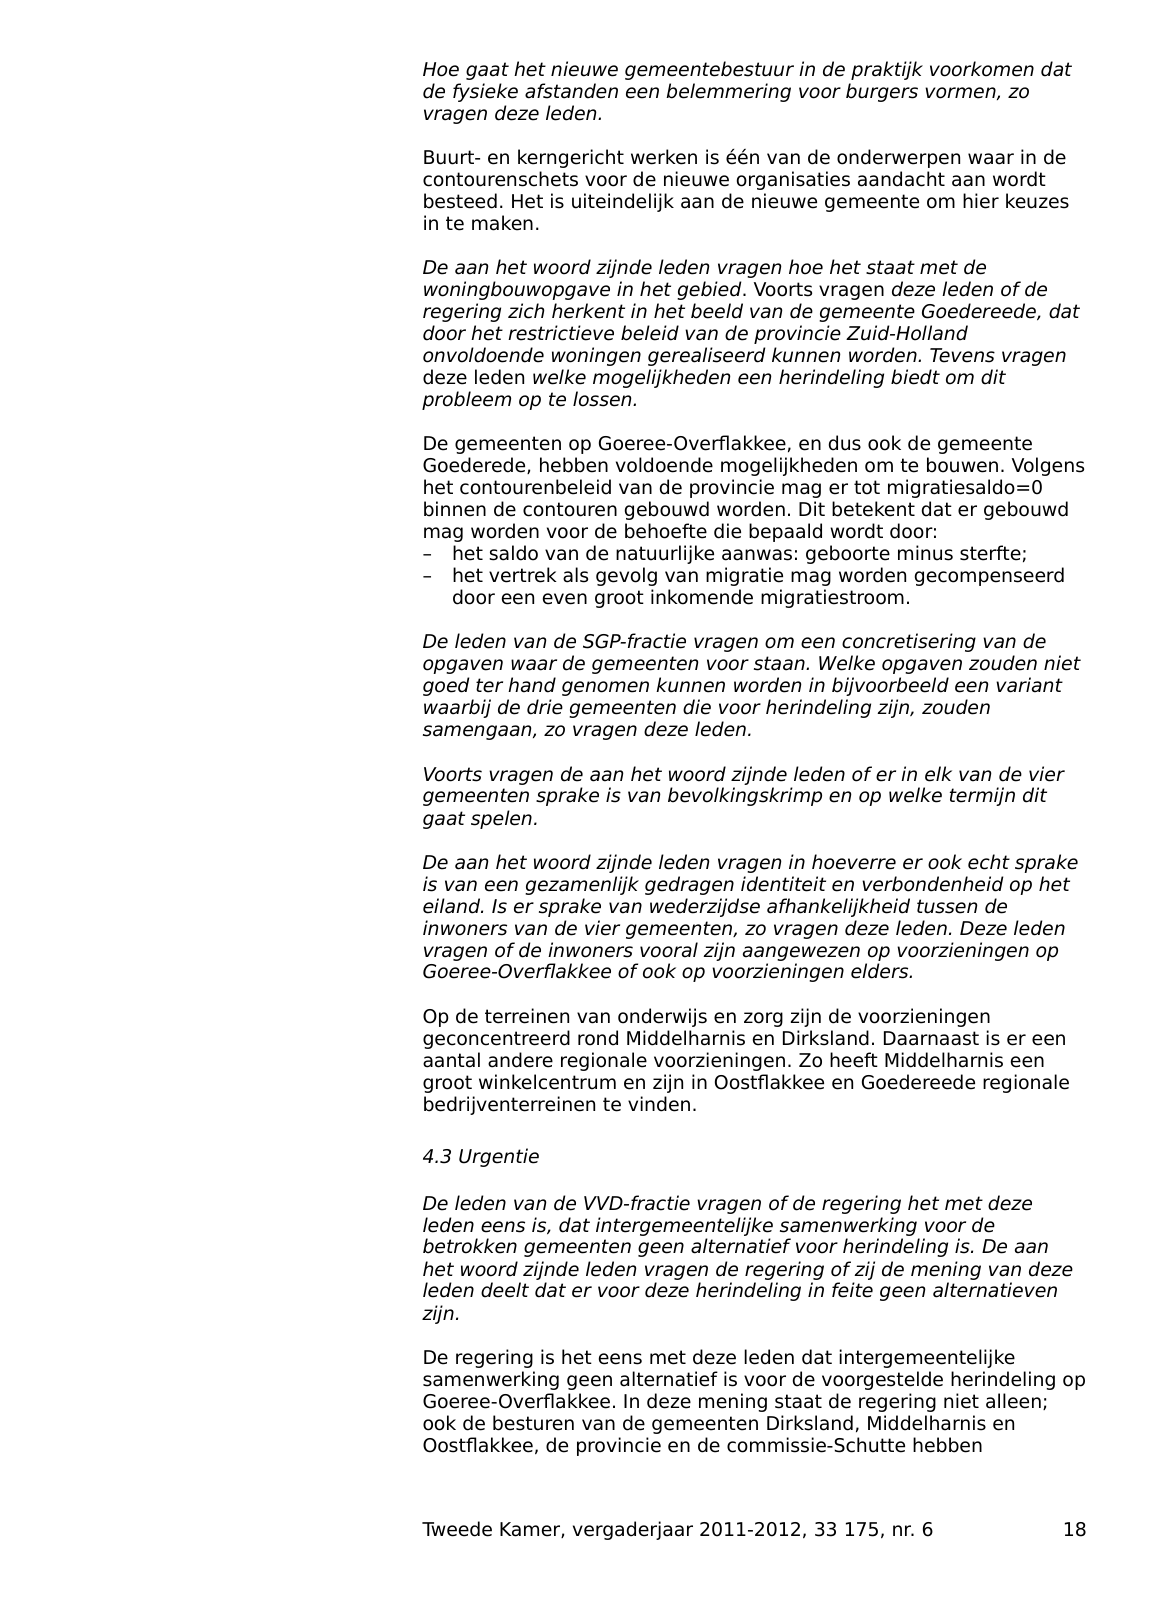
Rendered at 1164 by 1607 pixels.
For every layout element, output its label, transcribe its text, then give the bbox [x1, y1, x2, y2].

text De aan het woord zijnde leden vragen in hoeverre er ook echt sprake is van een gezamenlijk gedragen identiteit en verbondenheid op het eiland. Is er sprake van wederzijdse afhankelijkheid tussen de inwoners van de vier gemeenten, zo vragen deze leden. Deze leden vragen of de inwoners vooral zijn aangewezen op voorzieningen op Goeree-Overflakkee of ook op voorzieningen elders. [422, 852, 1087, 983]
text De leden van de VVD-fractie vragen of de regering het met deze leden eens is, dat intergemeentelijke samenwerking voor de betrokken gemeenten geen alternatief voor herindeling is. De aan het woord zijnde leden vragen de regering of zij de mening van deze leden deelt dat er voor deze herindeling in feite geen alternatieven zijn. [422, 1192, 1087, 1324]
text Hoe gaat het nieuwe gemeentebestuur in de praktijk voorkomen dat de fysieke afstanden een belemmering voor burgers vormen, zo vragen deze leden. [422, 59, 1087, 125]
text De gemeenten op Goeree-Overflakkee, en dus ook de gemeente Goederede, hebben voldoende mogelijkheden om te bouwen. Volgens het contourenbeleid van de provincie mag er tot migratiesaldo=0 binnen de contouren gebouwd worden. Dit betekent dat er gebouwd mag worden voor de behoefte die bepaald wordt door: [422, 433, 1087, 543]
text – het saldo van de natuurlijke aanwas: geboorte minus sterfte; [422, 543, 1087, 565]
subtitle 4.3 Urgentie [422, 1146, 1087, 1167]
text De leden van de SGP-fractie vragen om een concretisering van de opgaven waar de gemeenten voor staan. Welke opgaven zouden niet goed ter hand genomen kunnen worden in bijvoorbeeld een variant waarbij de drie gemeenten die voor herindeling zijn, zouden samengaan, zo vragen deze leden. [422, 631, 1087, 741]
text De aan het woord zijnde leden vragen hoe het staat met de woningbouwopgave in het gebied. Voorts vragen deze leden of de regering zich herkent in het beeld van de gemeente Goedereede, dat door het restrictieve beleid van de provincie Zuid-Holland onvoldoende woningen gerealiseerd kunnen worden. Tevens vragen deze leden welke mogelijkheden een herindeling biedt om dit probleem op te lossen. [422, 257, 1087, 411]
text De regering is het eens met deze leden dat intergemeentelijke samenwerking geen alternatief is voor de voorgestelde herindeling op Goeree-Overflakkee. In deze mening staat de regering niet alleen; ook de besturen van de gemeenten Dirksland, Middelharnis en Oostflakkee, de provincie en de commissie-Schutte hebben [422, 1347, 1087, 1456]
text Voorts vragen de aan het woord zijnde leden of er in elk van de vier gemeenten sprake is van bevolkingskrimp en op welke termijn dit gaat spelen. [422, 763, 1087, 829]
text – het vertrek als gevolg van migratie mag worden gecompenseerd door een even groot inkomende migratiestroom. [422, 565, 1087, 609]
text Buurt- en kerngericht werken is één van de onderwerpen waar in de contourenschets voor de nieuwe organisaties aandacht aan wordt besteed. Het is uiteindelijk aan de nieuwe gemeente om hier keuzes in te maken. [422, 147, 1087, 235]
text Op de terreinen van onderwijs en zorg zijn de voorzieningen geconcentreerd rond Middelharnis en Dirksland. Daarnaast is er een aantal andere regionale voorzieningen. Zo heeft Middelharnis een groot winkelcentrum en zijn in Oostflakkee en Goedereede regionale bedrijventerreinen te vinden. [422, 1006, 1087, 1116]
